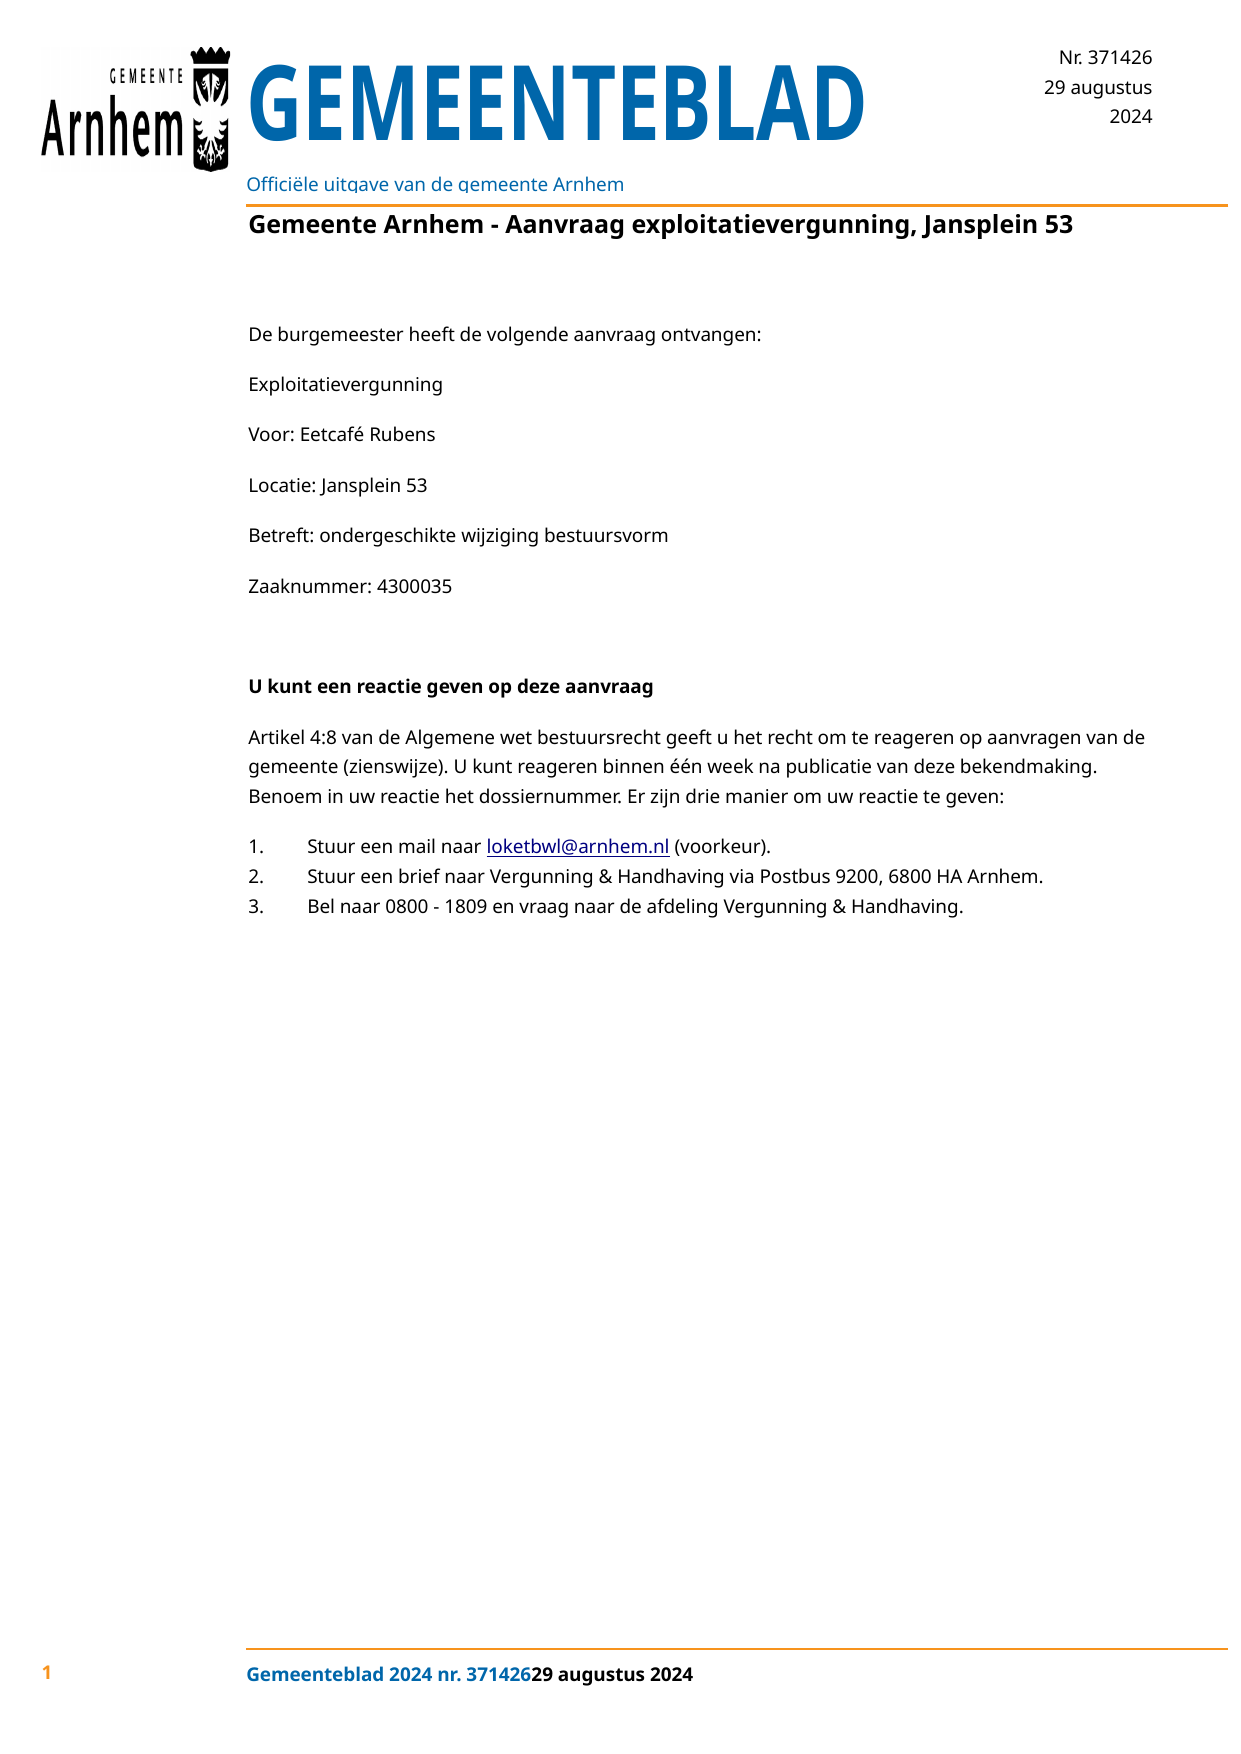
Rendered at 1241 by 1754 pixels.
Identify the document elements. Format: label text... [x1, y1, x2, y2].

list Stuur een brief naar Vergunning & Handhaving via Postbus 9200, 6800 HA Arnhem. [248, 863, 1152, 889]
list Stuur een mail naar loketbwl@arnhem.nl (voorkeur). [248, 834, 1152, 859]
text Voor: Eetcafé Rubens [248, 422, 1152, 447]
text Gemeente Arnhem - Aanvraag exploitatievergunning, Jansplein 53 [248, 207, 1152, 241]
text Artikel 4:8 van de Algemene wet bestuursrecht geeft u het recht om te reageren op aanvragen van de gemeente (zienswijze). U kunt reageren binnen één week na publicatie van deze bekendmaking. Benoem in uw reactie het dossiernummer. Er zijn drie manier om uw reactie te geven: [248, 724, 1152, 809]
text U kunt een reactie geven op deze aanvraag [248, 674, 1152, 699]
text De burgemeester heeft de volgende aanvraag ontvangen: [248, 321, 1152, 346]
picture [41, 47, 231, 172]
text Locatie: Jansplein 53 [248, 472, 1152, 498]
text Exploitatievergunning [248, 371, 1152, 397]
list Bel naar 0800 - 1809 en vraag naar de afdeling Vergunning & Handhaving. [248, 893, 1152, 918]
text Betreft: ondergeschikte wijziging bestuursvorm [248, 522, 1152, 548]
text Zaaknummer: 4300035 [248, 573, 1152, 598]
